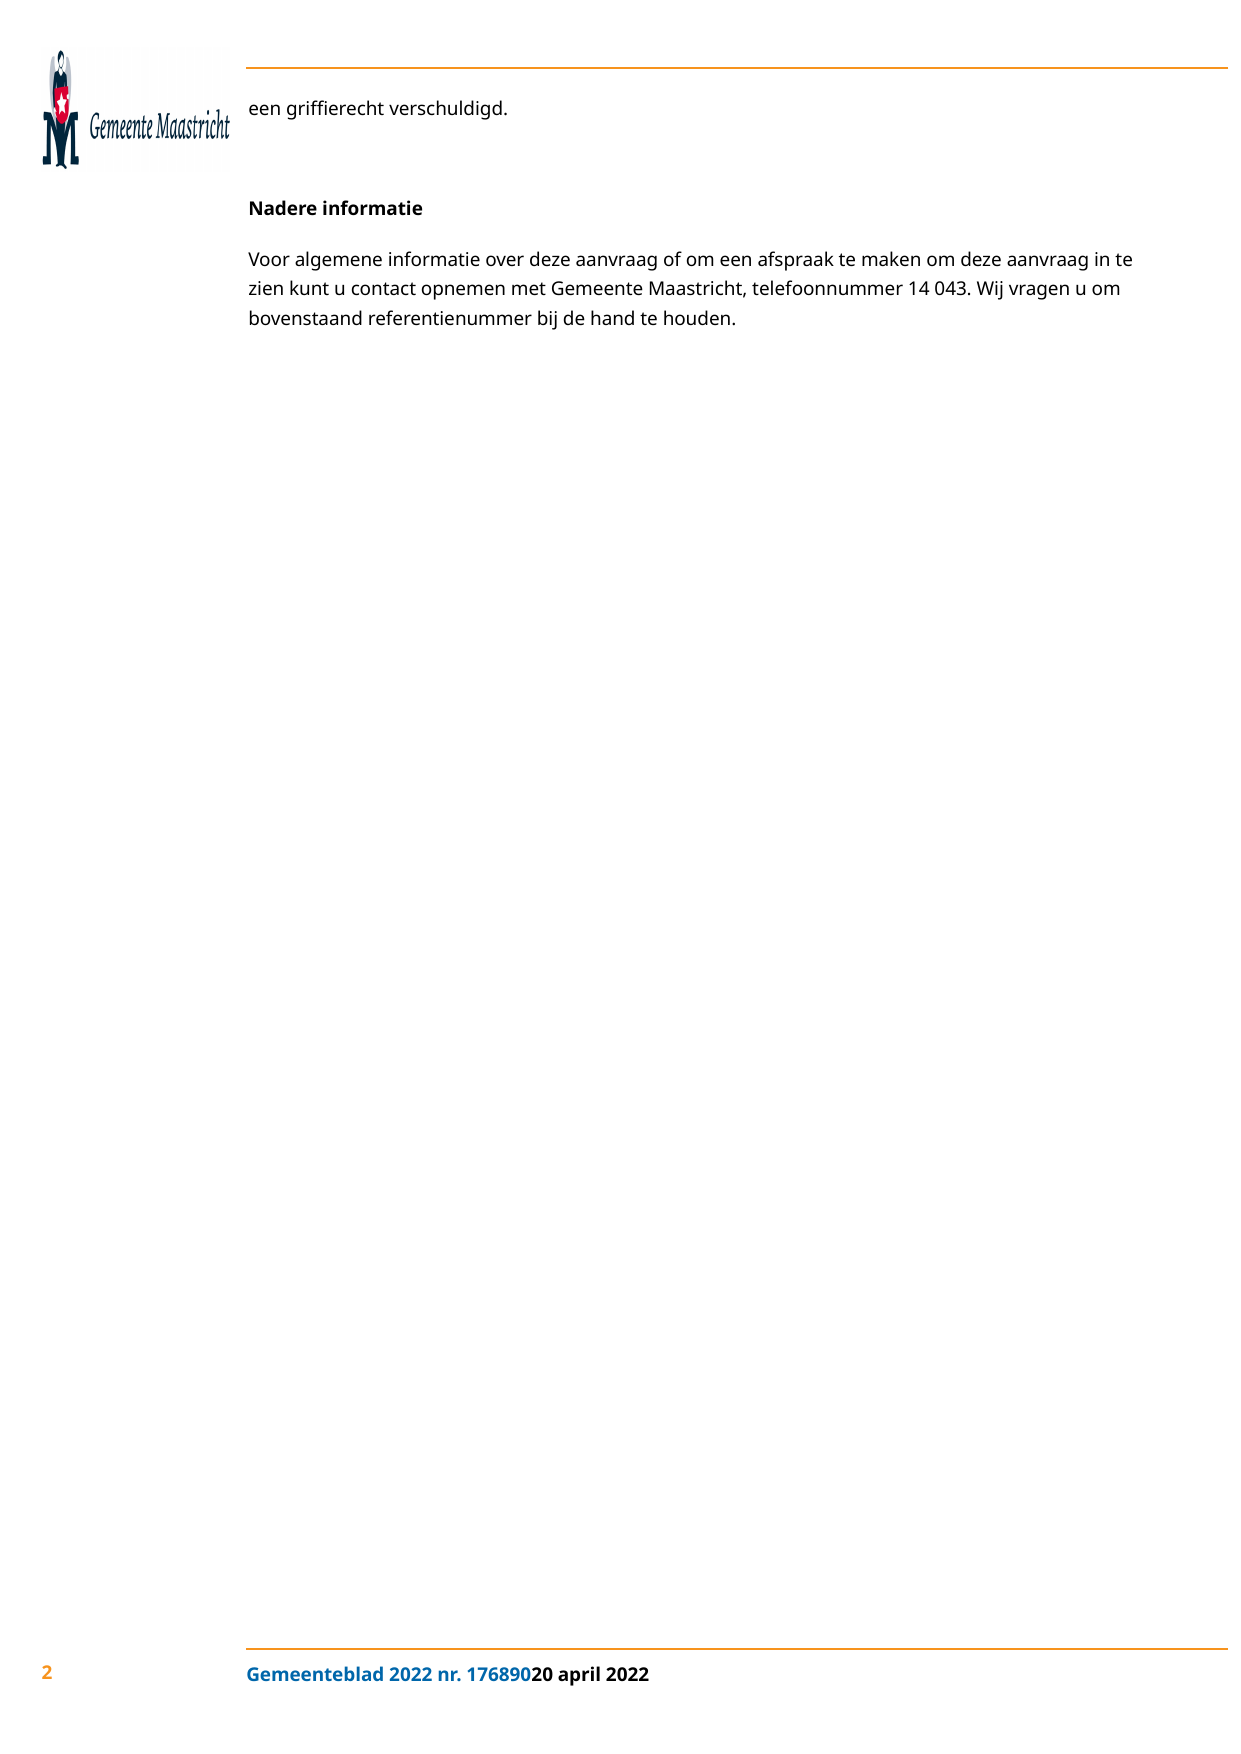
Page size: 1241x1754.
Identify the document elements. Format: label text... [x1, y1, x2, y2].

picture [41, 47, 231, 172]
text een griffierecht verschuldigd. [248, 95, 1152, 121]
text Nadere informatie [248, 196, 1152, 221]
text Voor algemene informatie over deze aanvraag of om een afspraak te maken om deze aanvraag in te zien kunt u contact opnemen met Gemeente Maastricht, telefoonnummer 14 043. Wij vragen u om bovenstaand referentienummer bij de hand te houden. [248, 246, 1152, 331]
